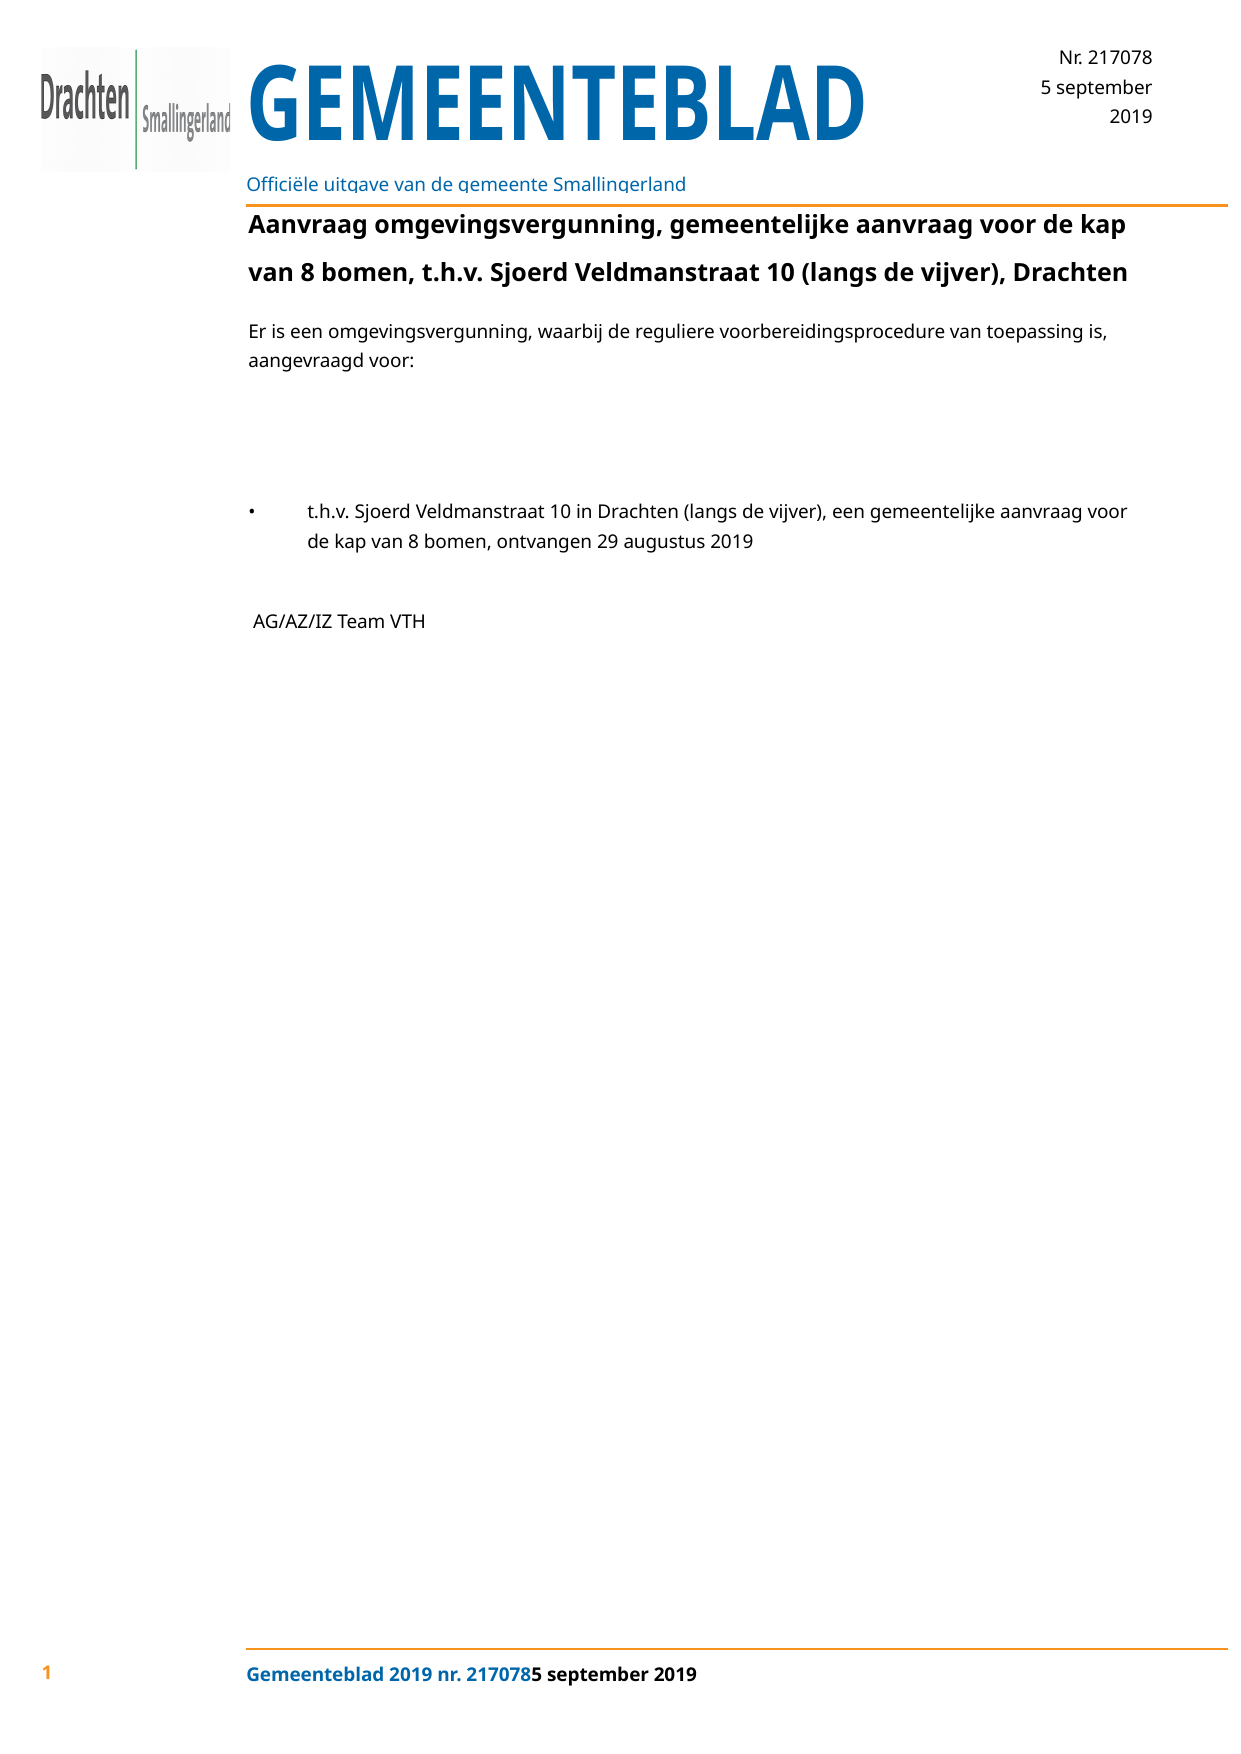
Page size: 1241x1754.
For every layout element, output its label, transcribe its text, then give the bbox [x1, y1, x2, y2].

picture [41, 47, 231, 172]
list t.h.v. Sjoerd Veldmanstraat 10 in Drachten (langs de vijver), een gemeentelijke aanvraag voor de kap van 8 bomen, ontvangen 29 augustus 2019 [248, 499, 1152, 554]
text AG/AZ/IZ Team VTH [248, 608, 1152, 634]
text Aanvraag omgevingsvergunning, gemeentelijke aanvraag voor de kap van 8 bomen, t.h.v. Sjoerd Veldmanstraat 10 (langs de vijver), Drachten [248, 207, 1152, 288]
text Er is een omgevingsvergunning, waarbij de reguliere voorbereidingsprocedure van toepassing is, aangevraagd voor: [248, 318, 1152, 373]
